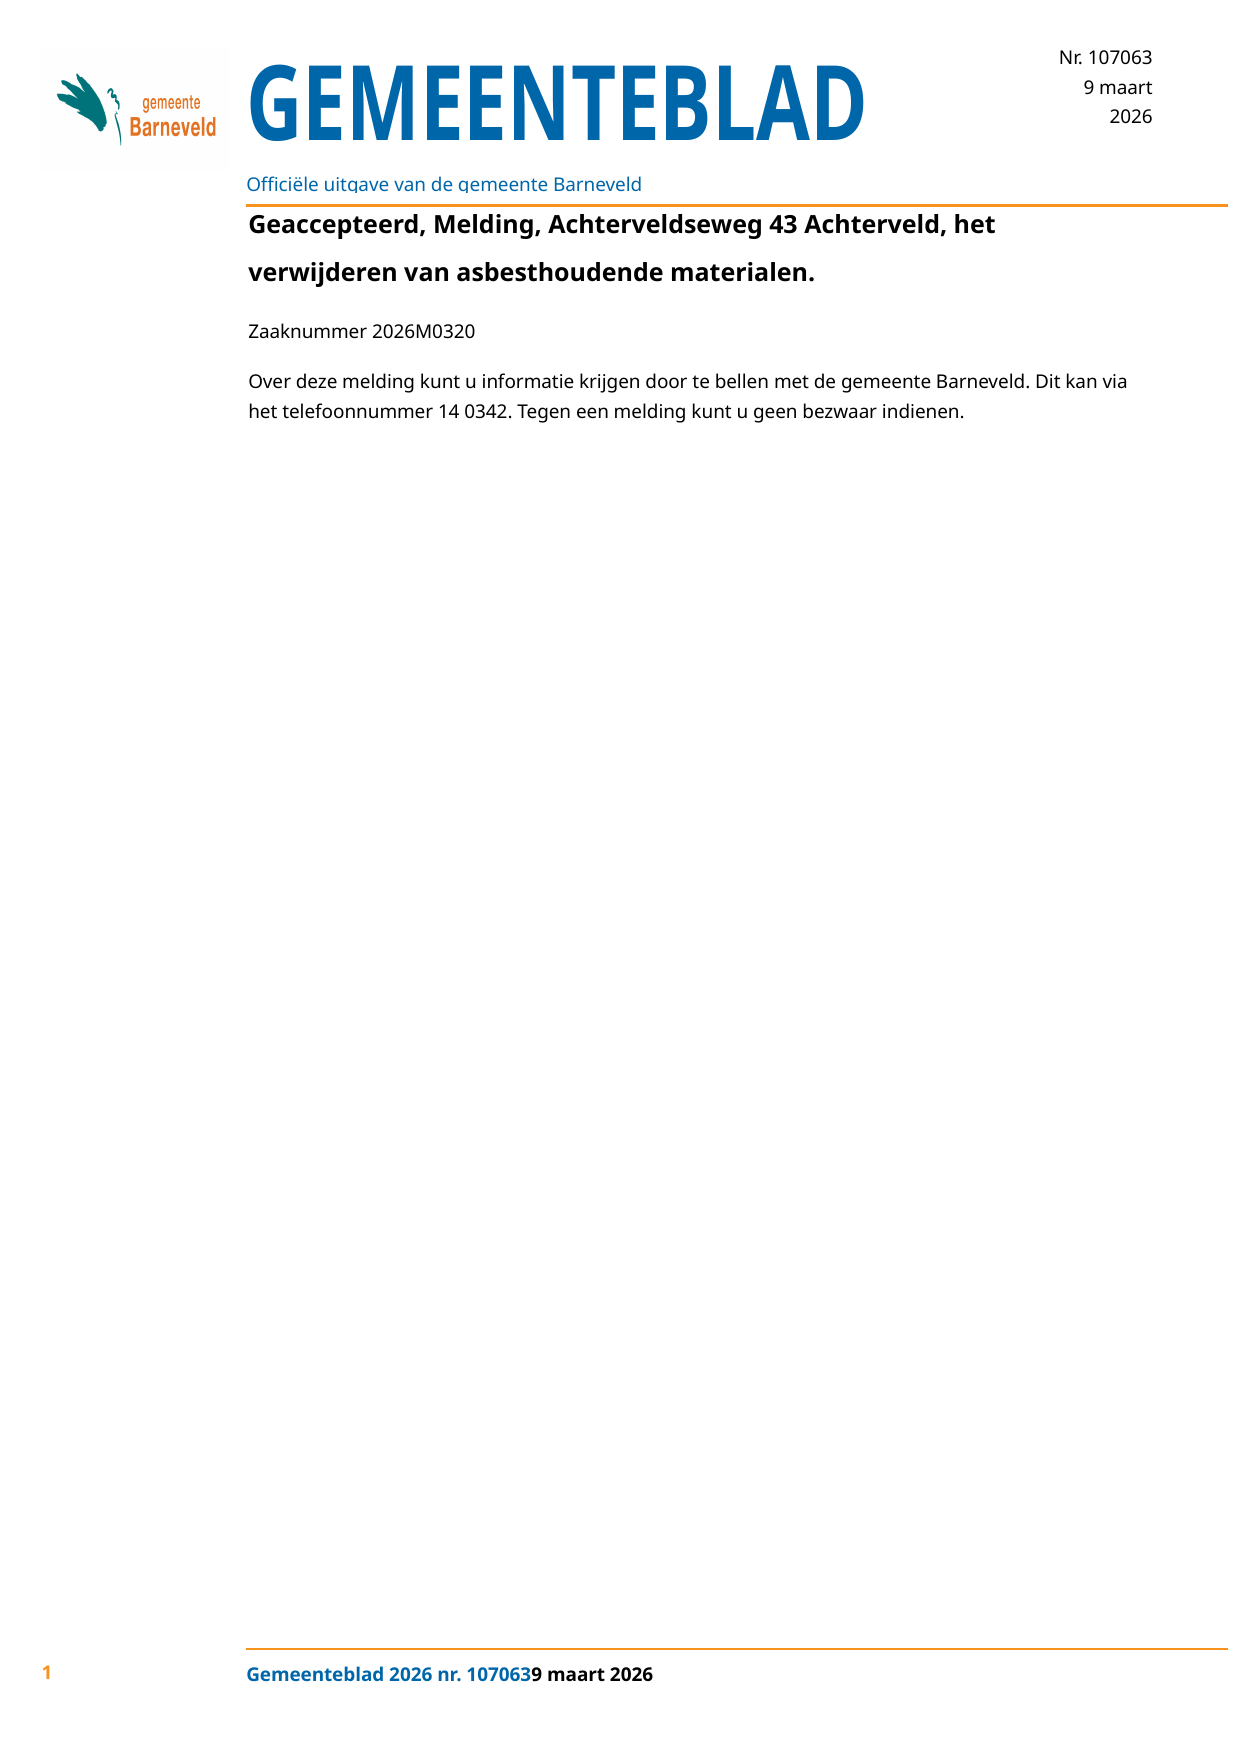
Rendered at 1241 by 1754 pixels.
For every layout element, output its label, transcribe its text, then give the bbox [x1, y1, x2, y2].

text Zaaknummer 2026M0320 [248, 318, 1152, 344]
text Over deze melding kunt u informatie krijgen door te bellen met de gemeente Barneveld. Dit kan via het telefoonnummer 14 0342. Tegen een melding kunt u geen bezwaar indienen. [248, 368, 1152, 424]
text Geaccepteerd, Melding, Achterveldseweg 43 Achterveld, het verwijderen van asbesthoudende materialen. [248, 207, 1152, 288]
picture [41, 47, 231, 172]
